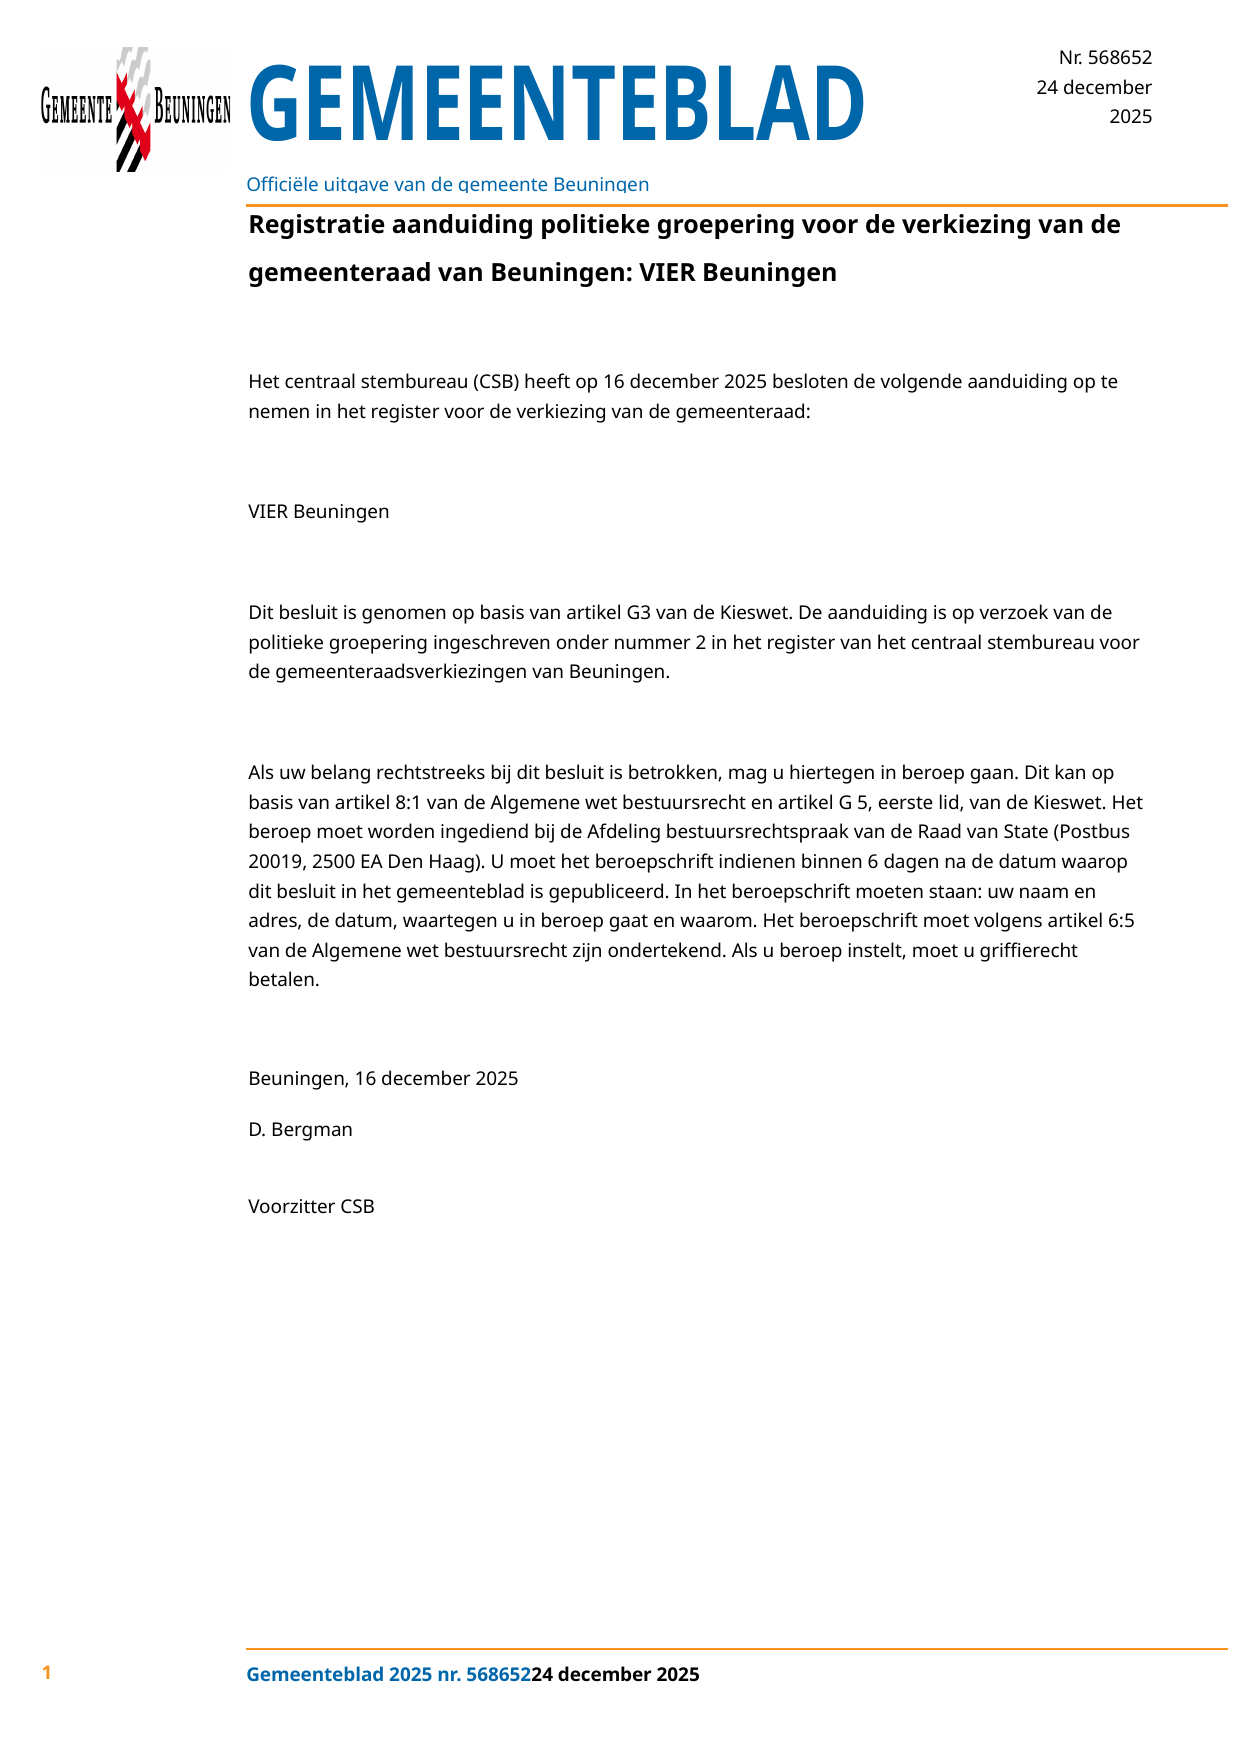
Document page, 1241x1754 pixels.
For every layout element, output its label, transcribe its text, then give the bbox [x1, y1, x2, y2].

text Registratie aanduiding politieke groepering voor de verkiezing van de gemeenteraad van Beuningen: VIER Beuningen [248, 207, 1152, 288]
text D. Bergman [248, 1116, 1152, 1142]
text VIER Beuningen [248, 499, 1152, 524]
text Beuningen, 16 december 2025 [248, 1065, 1152, 1091]
text Dit besluit is genomen op basis van artikel G3 van de Kieswet. De aanduiding is op verzoek van de politieke groepering ingeschreven onder nummer 2 in het register van het centraal stembureau voor de gemeenteraadsverkiezingen van Beuningen. [248, 599, 1152, 684]
text Voorzitter CSB [248, 1193, 1152, 1219]
text Als uw belang rechtstreeks bij dit besluit is betrokken, mag u hiertegen in beroep gaan. Dit kan op basis van artikel 8:1 van de Algemene wet bestuursrecht en artikel G 5, eerste lid, van de Kieswet. Het beroep moet worden ingediend bij de Afdeling bestuursrechtspraak van de Raad van State (Postbus 20019, 2500 EA Den Haag). U moet het beroepschrift indienen binnen 6 dagen na de datum waarop dit besluit in het gemeenteblad is gepubliceerd. In het beroepschrift moeten staan: uw naam en adres, de datum, waartegen u in beroep gaat en waarom. Het beroepschrift moet volgens artikel 6:5 van de Algemene wet bestuursrecht zijn ondertekend. Als u beroep instelt, moet u griffierecht betalen. [248, 759, 1152, 992]
picture [41, 47, 231, 172]
text Het centraal stembureau (CSB) heeft op 16 december 2025 besloten de volgende aanduiding op te nemen in het register voor de verkiezing van de gemeenteraad: [248, 368, 1152, 424]
